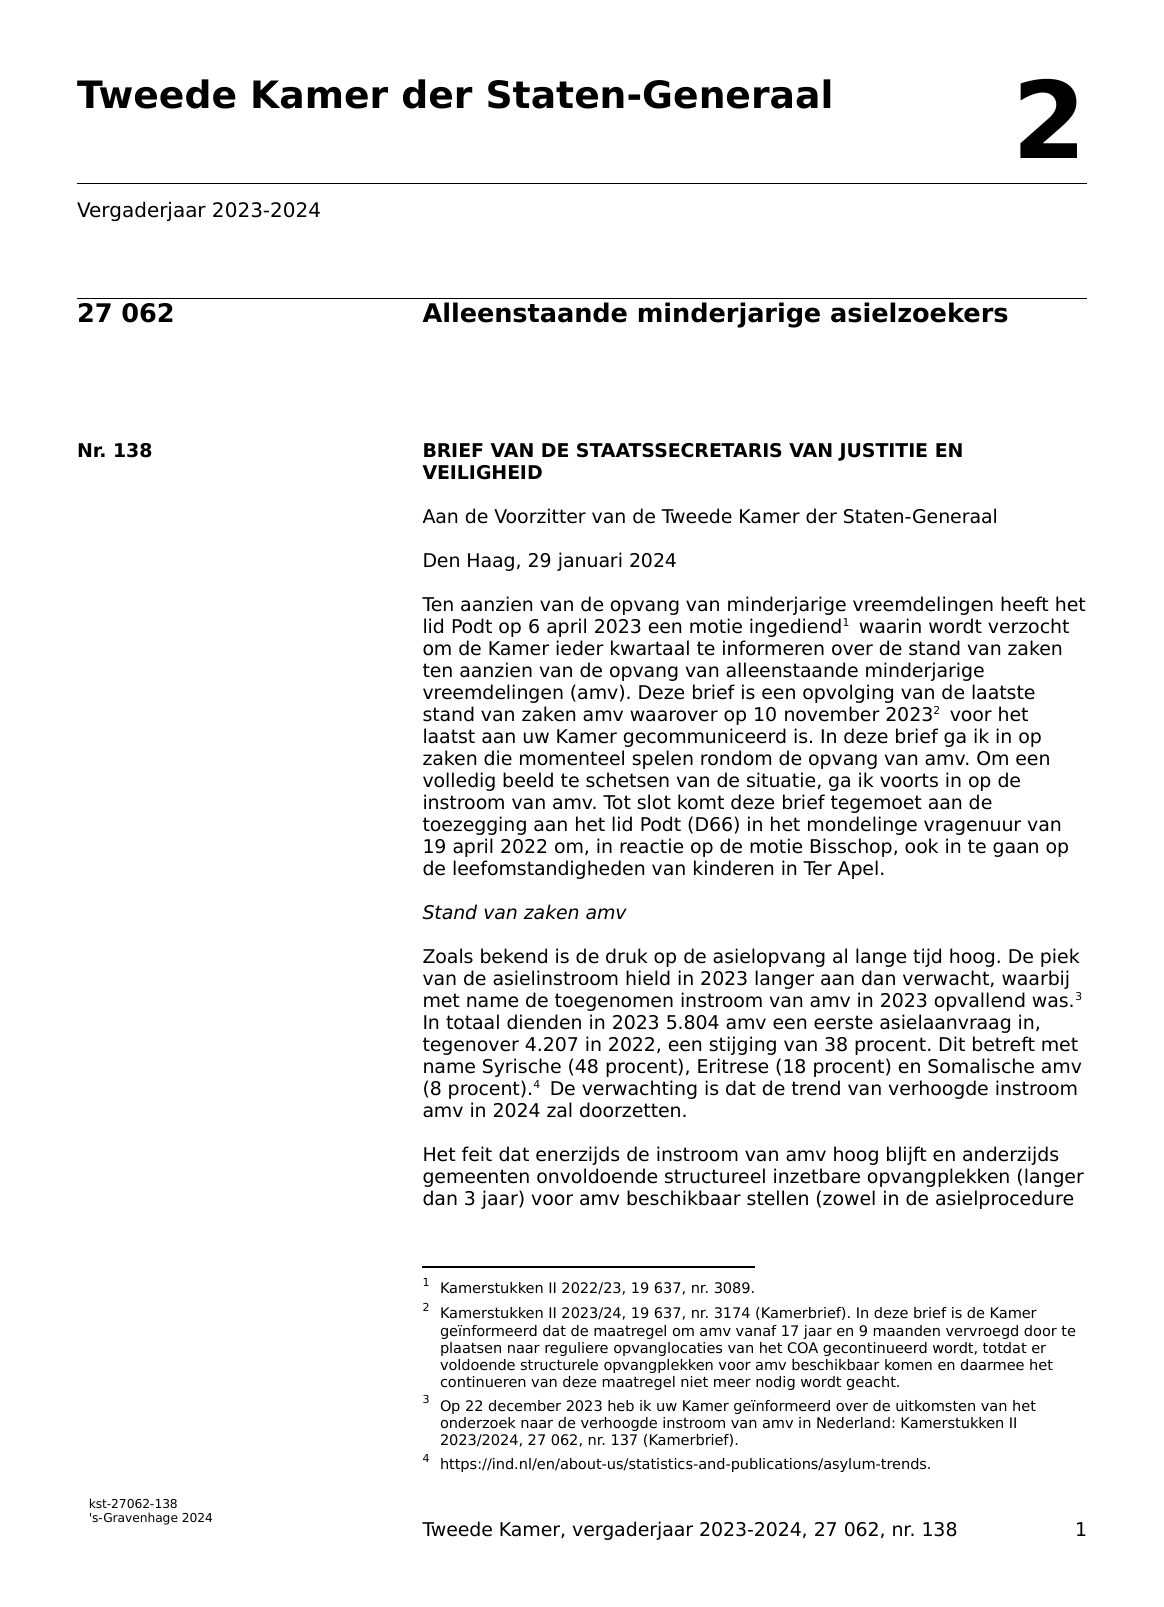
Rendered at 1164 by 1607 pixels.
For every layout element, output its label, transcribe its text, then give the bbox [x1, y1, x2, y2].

text Aan de Voorzitter van de Tweede Kamer der Staten-Generaal [422, 506, 1087, 528]
text Het feit dat enerzijds de instroom van amv hoog blijft en anderzijds gemeenten onvoldoende structureel inzetbare opvangplekken (langer dan 3 jaar) voor amv beschikbaar stellen (zowel in de asielprocedure [422, 1144, 1087, 1210]
subtitle 27 062 Alleenstaande minderjarige asielzoekers [77, 299, 1087, 329]
text https://ind.nl/en/about-us/statistics-and-publications/asylum-trends. [422, 1452, 1087, 1474]
text Den Haag, 29 januari 2024 [422, 550, 1087, 572]
text Ten aanzien van de opvang van minderjarige vreemdelingen heeft het lid Podt op 6 april 2023 een motie ingediend waarin wordt verzocht om de Kamer ieder kwartaal te informeren over de stand van zaken ten aanzien van de opvang van alleenstaande minderjarige vreemdelingen (amv). Deze brief is een opvolging van de laatste stand van zaken amv waarover op 10 november 2023 voor het laatst aan uw Kamer gecommuniceerd is. In deze brief ga ik in op zaken die momenteel spelen rondom de opvang van amv. Om een volledig beeld te schetsen van de situatie, ga ik voorts in op de instroom van amv. Tot slot komt deze brief tegemoet aan de toezegging aan het lid Podt (D66) in het mondelinge vragenuur van 19 april 2022 om, in reactie op de motie Bisschop, ook in te gaan op de leefomstandigheden van kinderen in Ter Apel. [422, 594, 1087, 880]
table_cell Vergaderjaar 2023-2024 [77, 184, 1087, 298]
text Zoals bekend is de druk op de asielopvang al lange tijd hoog. De piek van de asielinstroom hield in 2023 langer aan dan verwacht, waarbij met name de toegenomen instroom van amv in 2023 opvallend was. In totaal dienden in 2023 5.804 amv een eerste asielaanvraag in, tegenover 4.207 in 2022, een stijging van 38 procent. Dit betreft met name Syrische (48 procent), Eritrese (18 procent) en Somalische amv (8 procent). De verwachting is dat de trend van verhoogde instroom amv in 2024 zal doorzetten. [422, 946, 1087, 1122]
subtitle Nr. 138 BRIEF VAN DE STAATSSECRETARIS VAN JUSTITIE EN VEILIGHEID [77, 440, 1087, 484]
subtitle Stand van zaken amv [422, 902, 1087, 924]
table_header 2 [886, 59, 1087, 183]
text Op 22 december 2023 heb ik uw Kamer geïnformeerd over de uitkomsten van het onderzoek naar de verhoogde instroom van amv in Nederland: Kamerstukken II 2023/2024, 27 062, nr. 137 (Kamerbrief). [422, 1393, 1087, 1449]
text Kamerstukken II 2023/24, 19 637, nr. 3174 (Kamerbrief). In deze brief is de Kamer geïnformeerd dat de maatregel om amv vanaf 17 jaar en 9 maanden vervroegd door te plaatsen naar reguliere opvanglocaties van het COA gecontinueerd wordt, totdat er voldoende structurele opvangplekken voor amv beschikbaar komen en daarmee het continueren van deze maatregel niet meer nodig wordt geacht. [422, 1301, 1087, 1391]
text Kamerstukken II 2022/23, 19 637, nr. 3089. [422, 1276, 1087, 1298]
text kst-27062-138 [88, 1497, 323, 1511]
table_header Tweede Kamer der Staten-Generaal [77, 59, 886, 183]
text 's-Gravenhage 2024 [88, 1511, 323, 1525]
